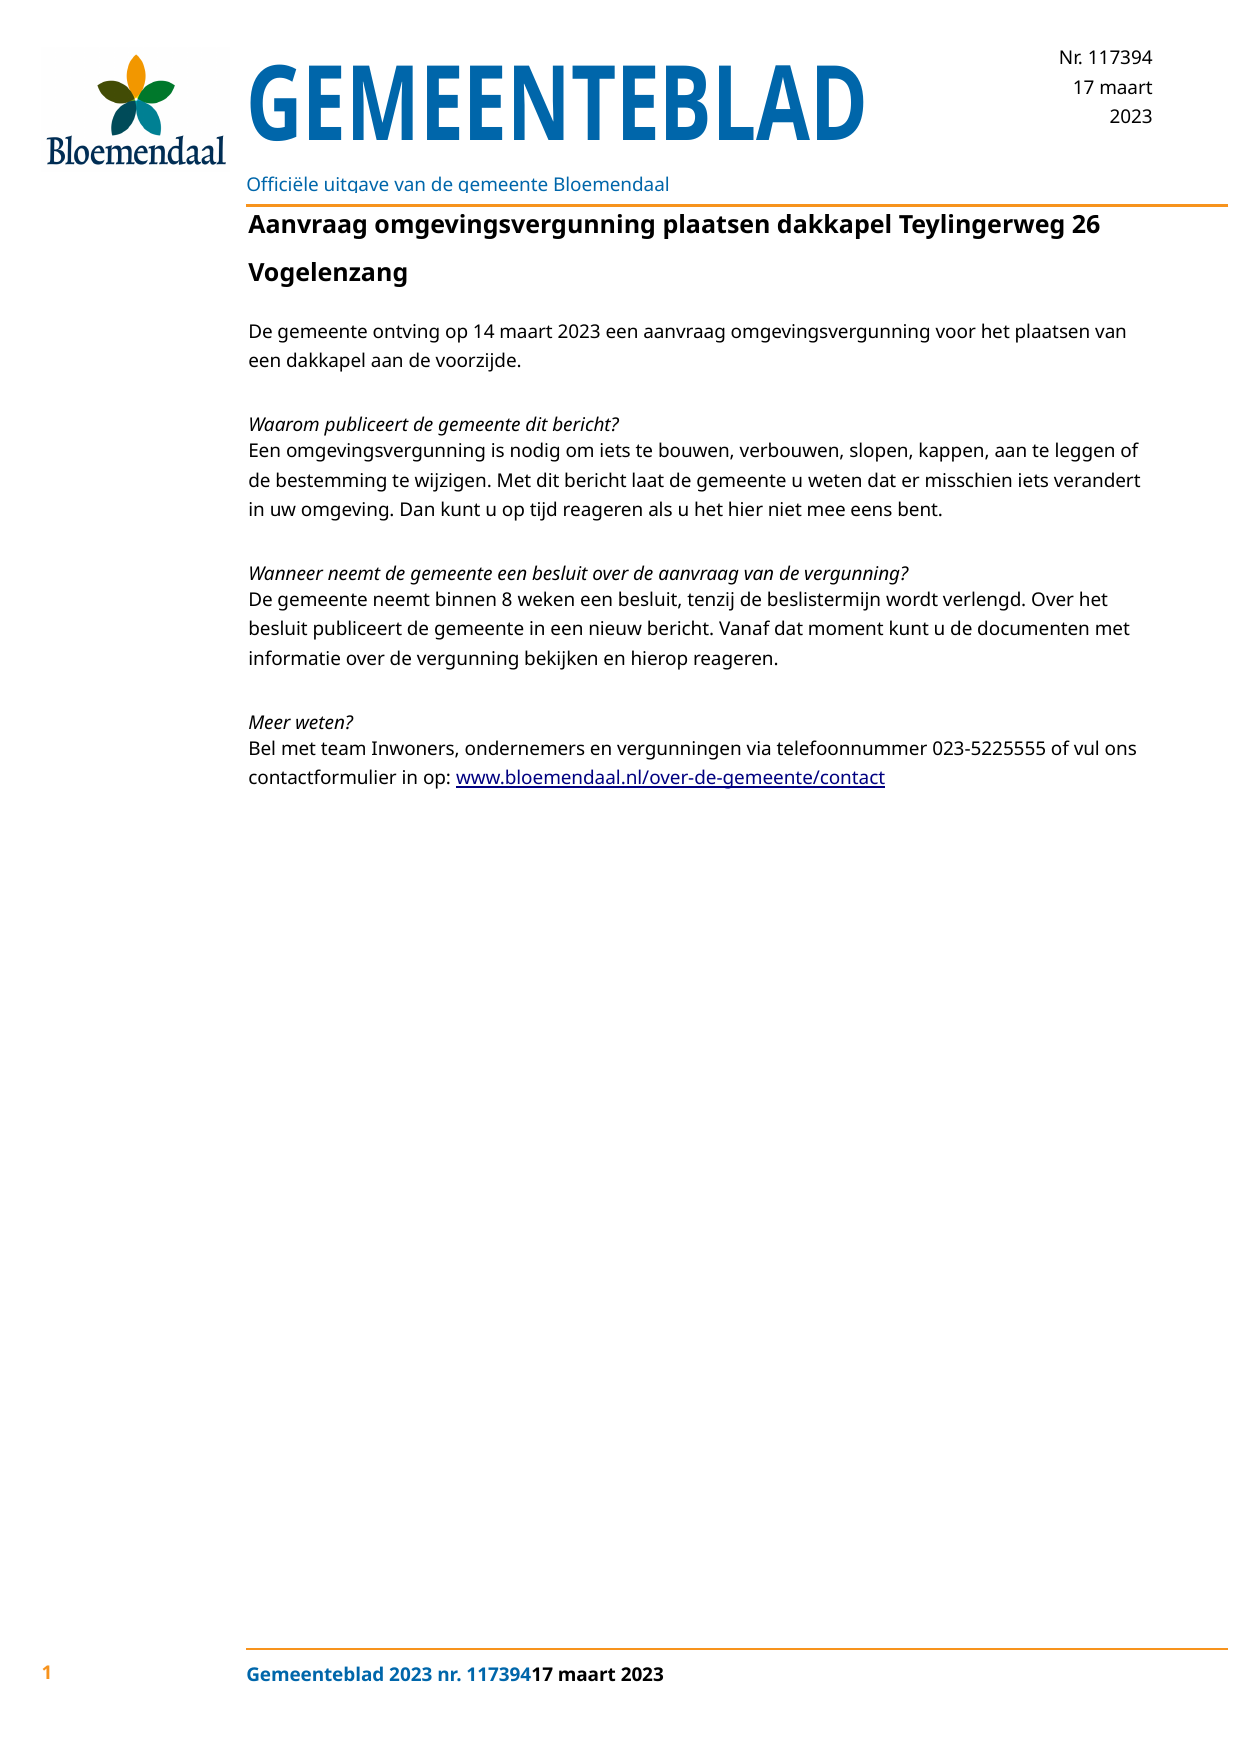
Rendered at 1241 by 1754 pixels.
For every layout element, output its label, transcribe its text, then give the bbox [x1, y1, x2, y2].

text De gemeente ontving op 14 maart 2023 een aanvraag omgevingsvergunning voor het plaatsen van een dakkapel aan de voorzijde. [248, 318, 1152, 373]
picture [41, 47, 231, 172]
text Wanneer neemt de gemeente een besluit over de aanvraag van de vergunning? [248, 560, 1152, 586]
text Een omgevingsvergunning is nodig om iets te bouwen, verbouwen, slopen, kappen, aan te leggen of de bestemming te wijzigen. Met dit bericht laat de gemeente u weten dat er misschien iets verandert in uw omgeving. Dan kunt u op tijd reageren als u het hier niet mee eens bent. [248, 437, 1152, 522]
text Aanvraag omgevingsvergunning plaatsen dakkapel Teylingerweg 26 Vogelenzang [248, 207, 1152, 288]
text Meer weten? [248, 709, 1152, 735]
text Bel met team Inwoners, ondernemers en vergunningen via telefoonnummer 023-5225555 of vul ons contactformulier in op: www.bloemendaal.nl/over-de-gemeente/contact [248, 735, 1152, 790]
text De gemeente neemt binnen 8 weken een besluit, tenzij de beslistermijn wordt verlengd. Over het besluit publiceert de gemeente in een nieuw bericht. Vanaf dat moment kunt u de documenten met informatie over de vergunning bekijken en hierop reageren. [248, 586, 1152, 671]
text Waarom publiceert de gemeente dit bericht? [248, 411, 1152, 437]
